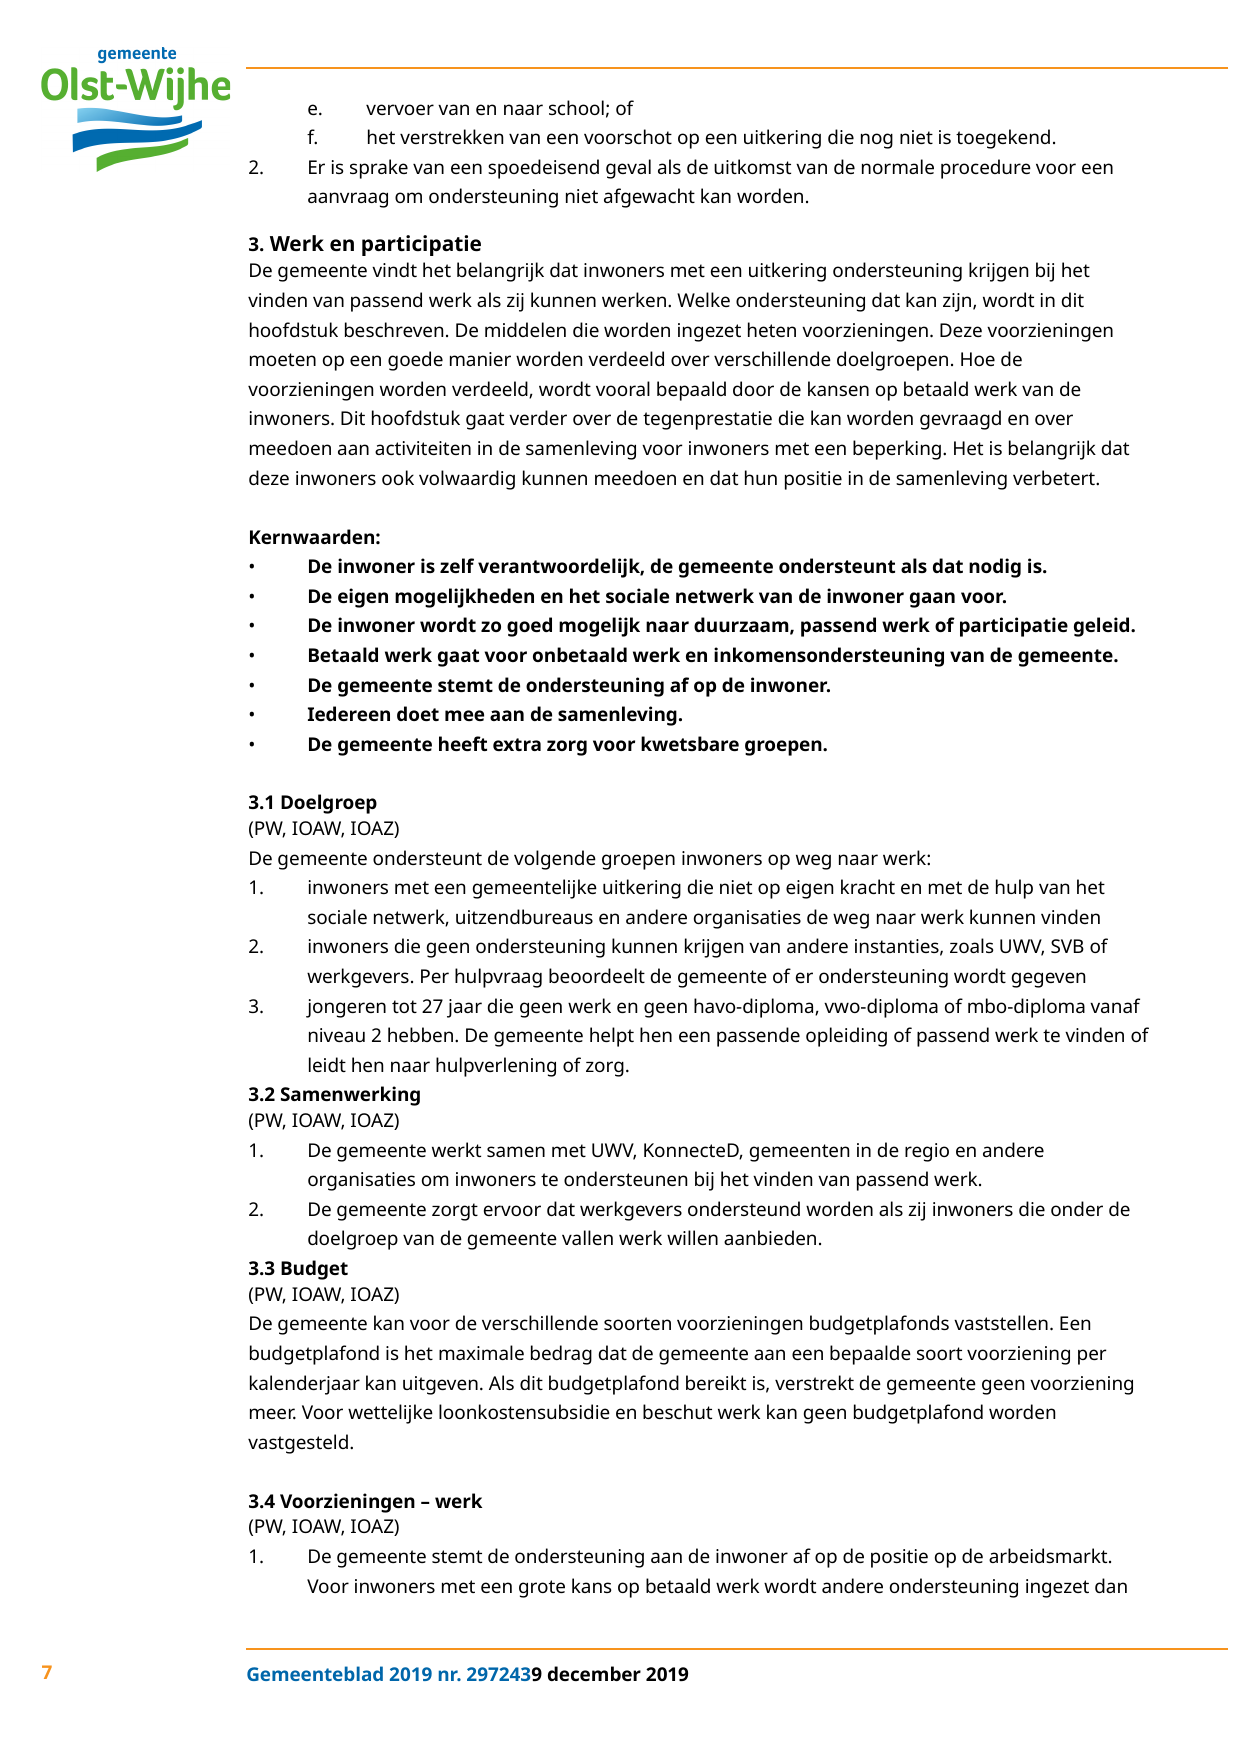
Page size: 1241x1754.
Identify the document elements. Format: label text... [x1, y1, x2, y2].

list De gemeente stemt de ondersteuning aan de inwoner af op de positie op de arbeidsmarkt. Voor inwoners met een grote kans op betaald werk wordt andere ondersteuning ingezet dan [248, 1543, 1152, 1599]
text (PW, IOAW, IOAZ) [248, 1281, 1152, 1307]
text 3.1 Doelgroep [248, 789, 1152, 815]
list het verstrekken van een voorschot op een uitkering die nog niet is toegekend. [307, 124, 1152, 150]
text 3.2 Samenwerking [248, 1082, 1152, 1107]
text 3.4 Voorzieningen – werk [248, 1488, 1152, 1514]
list inwoners die geen ondersteuning kunnen krijgen van andere instanties, zoals UWV, SVB of werkgevers. Per hulpvraag beoordeelt de gemeente of er ondersteuning wordt gegeven [248, 934, 1152, 989]
table_header Kernwaarden: De inwoner is zelf verantwoordelijk, de gemeente ondersteunt als dat nodig is. De eigen mogelijkheden en het sociale netwerk van de inwoner gaan voor. De inwoner wordt zo goed mogelijk naar duurzaam, passend werk of participatie geleid. Betaald werk gaat voor onbetaald werk en inkomensondersteuning van de gemeente. De gemeente stemt de ondersteuning af op de inwoner. Iedereen doet mee aan de samenleving. De gemeente heeft extra zorg voor kwetsbare groepen. [248, 524, 1152, 757]
text De gemeente ondersteunt de volgende groepen inwoners op weg naar werk: [248, 845, 1152, 871]
list De gemeente werkt samen met UWV, KonnecteD, gemeenten in de regio en andere organisaties om inwoners te ondersteunen bij het vinden van passend werk. [248, 1137, 1152, 1192]
text De gemeente kan voor de verschillende soorten voorzieningen budgetplafonds vaststellen. Een budgetplafond is het maximale bedrag dat de gemeente aan een bepaalde soort voorziening per kalenderjaar kan uitgeven. Als dit budgetplafond bereikt is, verstrekt de gemeente geen voorziening meer. Voor wettelijke loonkostensubsidie en beschut werk kan geen budgetplafond worden vastgesteld. [248, 1311, 1152, 1454]
picture [41, 47, 231, 172]
text (PW, IOAW, IOAZ) [248, 1107, 1152, 1133]
list vervoer van en naar school; of [307, 95, 1152, 121]
list jongeren tot 27 jaar die geen werk en geen havo-diploma, vwo-diploma of mbo-diploma vanaf niveau 2 hebben. De gemeente helpt hen een passende opleiding of passend werk te vinden of leidt hen naar hulpverlening of zorg. [248, 993, 1152, 1078]
text 3.3 Budget [248, 1255, 1152, 1281]
list inwoners met een gemeentelijke uitkering die niet op eigen kracht en met de hulp van het sociale netwerk, uitzendbureaus en andere organisaties de weg naar werk kunnen vinden [248, 874, 1152, 930]
list Er is sprake van een spoedeisend geval als de uitkomst van de normale procedure voor een aanvraag om ondersteuning niet afgewacht kan worden. [248, 154, 1152, 209]
text (PW, IOAW, IOAZ) [248, 1514, 1152, 1539]
text (PW, IOAW, IOAZ) [248, 815, 1152, 841]
list De gemeente zorgt ervoor dat werkgevers ondersteund worden als zij inwoners die onder de doelgroep van de gemeente vallen werk willen aanbieden. [248, 1196, 1152, 1251]
text De gemeente vindt het belangrijk dat inwoners met een uitkering ondersteuning krijgen bij het vinden van passend werk als zij kunnen werken. Welke ondersteuning dat kan zijn, wordt in dit hoofdstuk beschreven. De middelen die worden ingezet heten voorzieningen. Deze voorzieningen moeten op een goede manier worden verdeeld over verschillende doelgroepen. Hoe de voorzieningen worden verdeeld, wordt vooral bepaald door de kansen op betaald werk van de inwoners. Dit hoofdstuk gaat verder over de tegenprestatie die kan worden gevraagd en over meedoen aan activiteiten in de samenleving voor inwoners met een beperking. Het is belangrijk dat deze inwoners ook volwaardig kunnen meedoen en dat hun positie in de samenleving verbetert. [248, 258, 1152, 490]
text 3. Werk en participatie [248, 229, 1152, 258]
